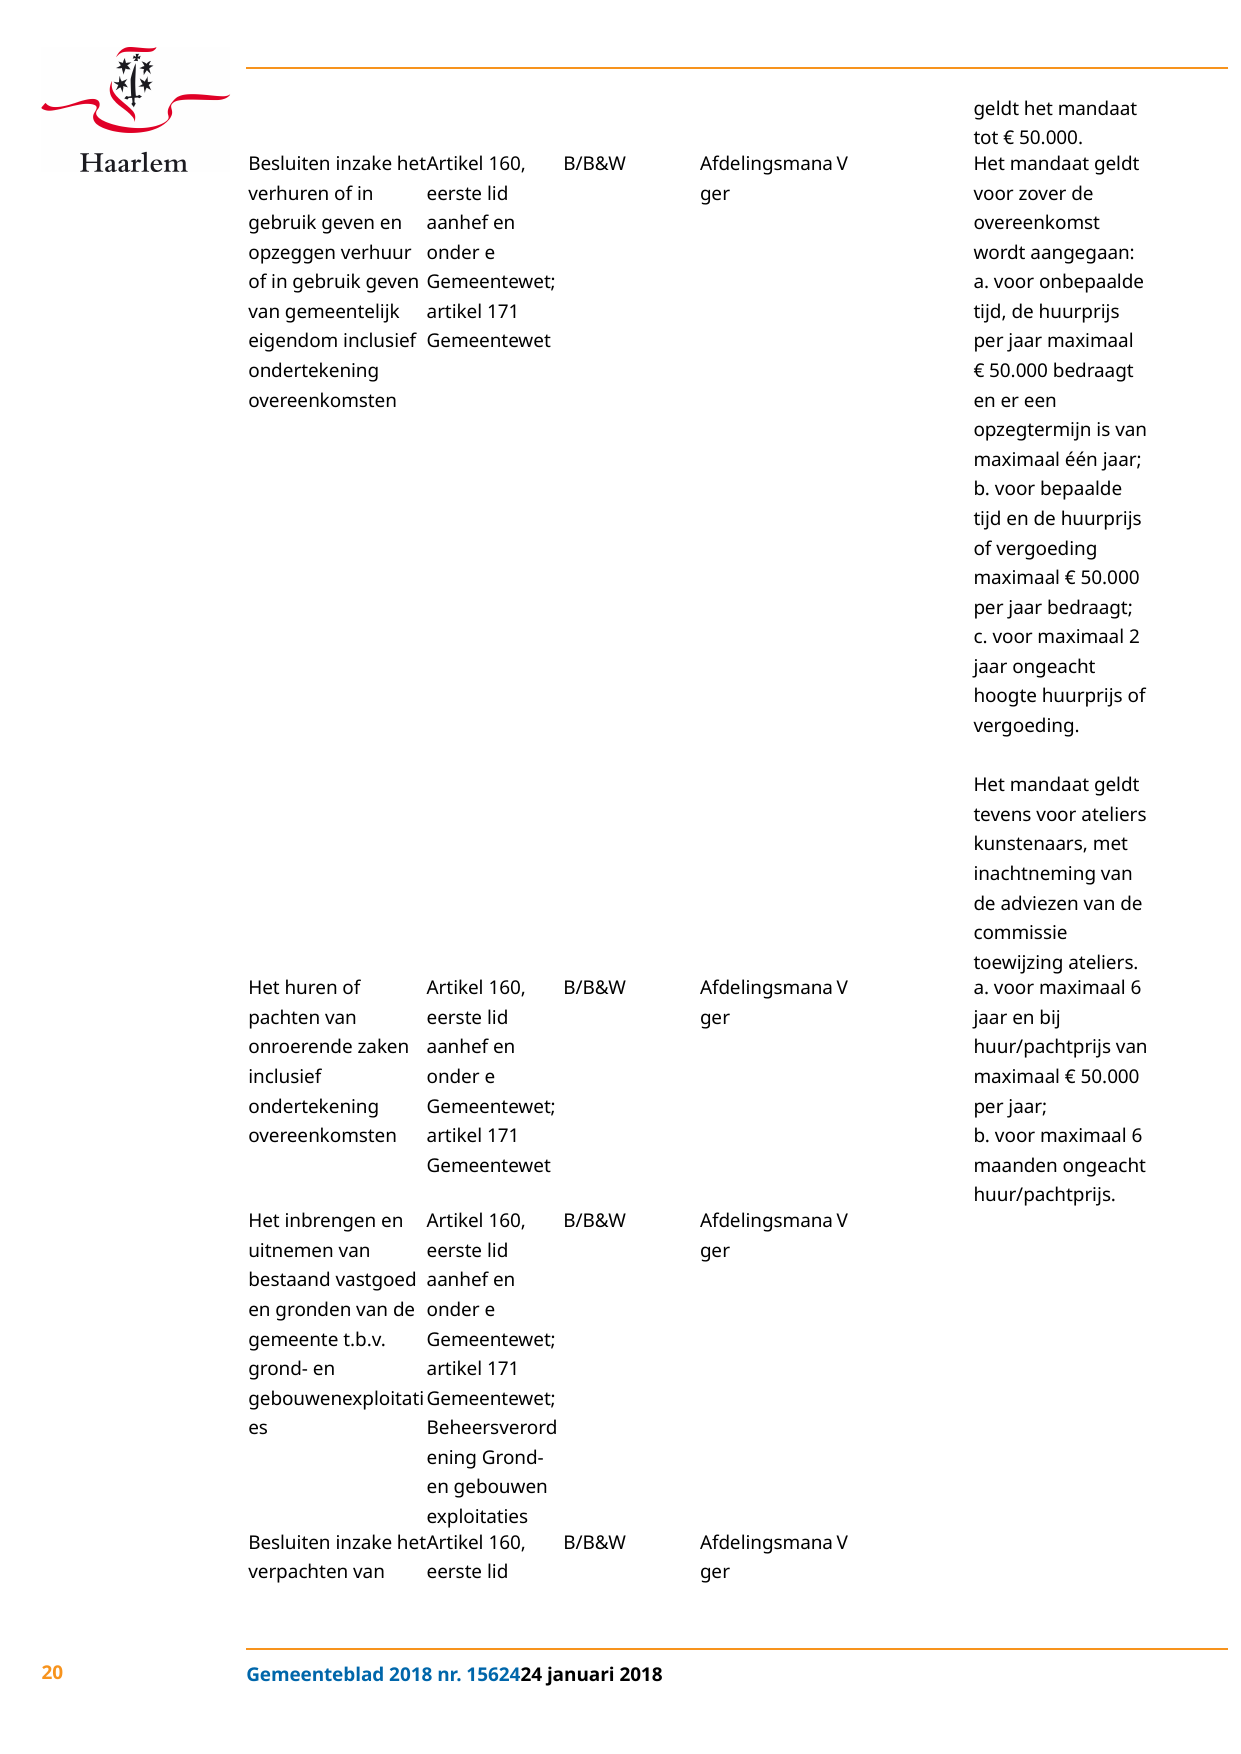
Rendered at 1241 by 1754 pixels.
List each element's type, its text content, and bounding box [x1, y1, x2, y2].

table_cell Het mandaat geldt voor zover de overeenkomst wordt aangegaan: a. voor onbepaalde tijd, de huurprijs per jaar maximaal € 50.000 bedraagt en er een opzegtermijn is van maximaal één jaar; b. voor bepaalde tijd en de huurprijs of vergoeding maximaal € 50.000 per jaar bedraagt; c. voor maximaal 2 jaar ongeacht hoogte huurprijs of vergoeding. Het mandaat geldt tevens voor ateliers kunstenaars, met inachtneming van de adviezen van de commissie toewijzing ateliers. [973, 150, 1152, 974]
table_cell B/B&W [563, 1208, 700, 1529]
table_cell [700, 95, 836, 150]
table_cell Artikel 160, eerste lid aanhef en onder e Gemeentewet; artikel 171 Gemeentewet; Beheersverordening Grond- en gebouwen exploitaties [426, 1208, 563, 1529]
table_cell B/B&W [563, 975, 700, 1207]
table_cell B/B&W [563, 150, 700, 974]
table_cell Artikel 160, eerste lid aanhef en onder e Gemeentewet; artikel 171 Gemeentewet [426, 975, 563, 1207]
table_cell [973, 1529, 1152, 1584]
table_cell Besluiten inzake het verpachten van [248, 1529, 426, 1584]
table_cell Afdelingsmanager [700, 150, 836, 974]
table_cell V [836, 975, 973, 1207]
table_cell Artikel 160, eerste lid aanhef en onder e Gemeentewet; artikel 171 Gemeentewet [426, 150, 563, 974]
table_cell Besluiten inzake het verhuren of in gebruik geven en opzeggen verhuur of in gebruik geven van gemeentelijk eigendom inclusief ondertekening overeenkomsten [248, 150, 426, 974]
table_cell V [836, 150, 973, 974]
table_cell V [836, 1529, 973, 1584]
table_cell [836, 95, 973, 150]
picture [41, 47, 231, 172]
table_cell Het huren of pachten van onroerende zaken inclusief ondertekening overeenkomsten [248, 975, 426, 1207]
table_cell [248, 95, 426, 150]
table_cell Afdelingsmanager [700, 1208, 836, 1529]
table_cell Het inbrengen en uitnemen van bestaand vastgoed en gronden van de gemeente t.b.v. grond- en gebouwenexploitaties [248, 1208, 426, 1529]
table_cell Afdelingsmanager [700, 1529, 836, 1584]
table_cell B/B&W [563, 1529, 700, 1584]
table_cell Artikel 160, eerste lid [426, 1529, 563, 1584]
table_cell V [836, 1208, 973, 1529]
table_cell geldt het mandaat tot € 50.000. [973, 95, 1152, 150]
table_cell [973, 1208, 1152, 1529]
table_cell [563, 95, 700, 150]
table_cell [426, 95, 563, 150]
table_cell a. voor maximaal 6 jaar en bij huur/pachtprijs van maximaal € 50.000 per jaar; b. voor maximaal 6 maanden ongeacht huur/pachtprijs. [973, 975, 1152, 1207]
table_cell Afdelingsmanager [700, 975, 836, 1207]
